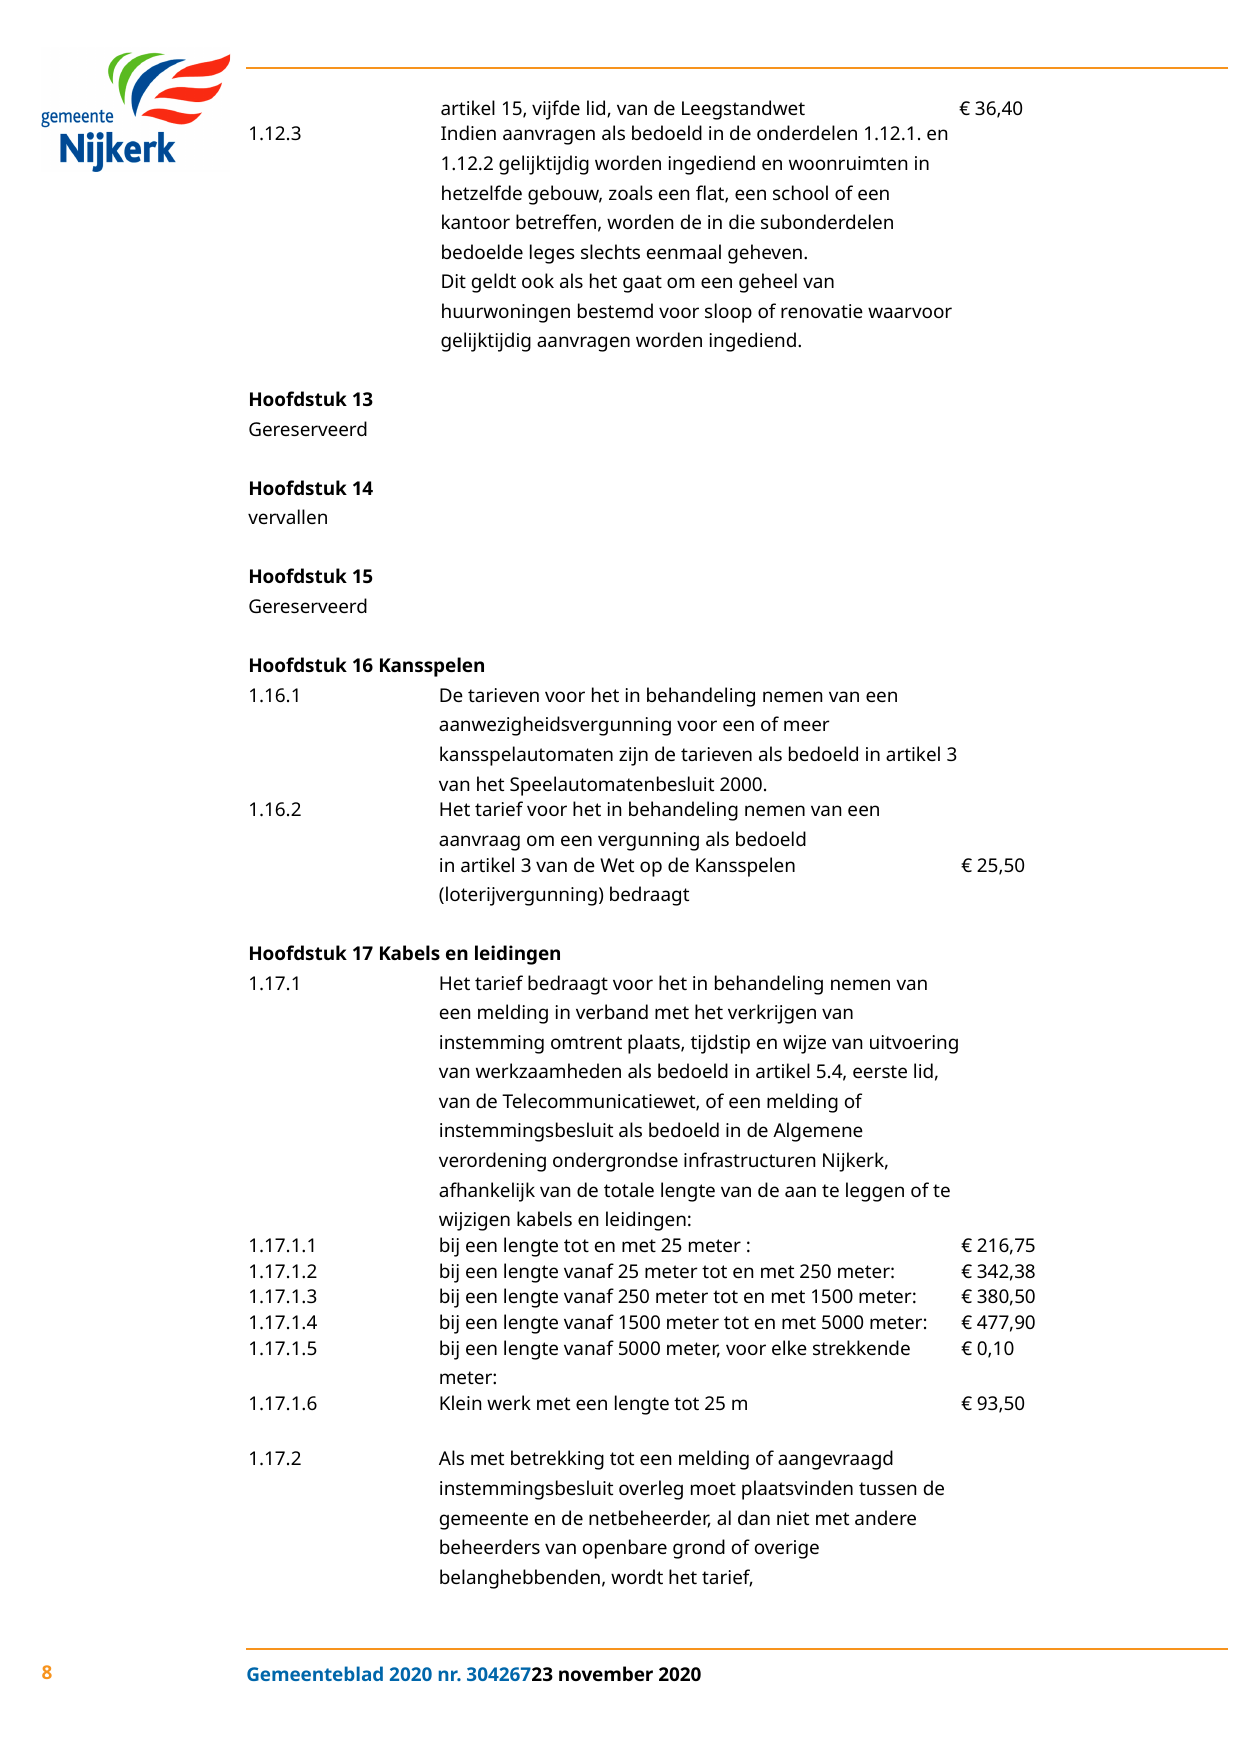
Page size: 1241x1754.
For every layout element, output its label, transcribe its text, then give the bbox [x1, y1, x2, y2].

table_cell 1.12.3 [248, 121, 440, 353]
text Hoofdstuk 16 Kansspelen [248, 652, 1152, 678]
table_cell Als met betrekking tot een melding of aangevraagd instemmingsbesluit overleg moet plaatsvinden tussen de gemeente en de netbeheerder, al dan niet met andere beheerders van openbare grond of overige belanghebbenden, wordt het tarief, [439, 1446, 961, 1590]
table_cell 1.17.1.3 [248, 1284, 439, 1309]
table_cell [248, 95, 440, 121]
table_header [961, 682, 1152, 797]
table_cell Indien aanvragen als bedoeld in de onderdelen 1.12.1. en 1.12.2 gelijktijdig worden ingediend en woonruimten in hetzelfde gebouw, zoals een flat, een school of een kantoor betreffen, worden de in die subonderdelen bedoelde leges slechts eenmaal geheven. Dit geldt ook als het gaat om een geheel van huurwoningen bestemd voor sloop of renovatie waarvoor gelijktijdig aanvragen worden ingediend. [440, 121, 959, 353]
table_cell € 477,90 [961, 1309, 1152, 1335]
table_cell [961, 1446, 1152, 1590]
table_cell € 0,10 [961, 1335, 1152, 1390]
table_cell € 380,50 [961, 1284, 1152, 1309]
table_cell [248, 852, 439, 907]
table_cell bij een lengte vanaf 1500 meter tot en met 5000 meter: [439, 1309, 961, 1335]
text Hoofdstuk 15 [248, 564, 1152, 589]
table_cell bij een lengte vanaf 5000 meter, voor elke strekkende meter: [439, 1335, 961, 1390]
table_cell artikel 15, vijfde lid, van de Leegstandwet [440, 95, 959, 121]
table_header [961, 970, 1152, 1232]
table_cell 1.17.1.2 [248, 1258, 439, 1283]
text Hoofdstuk 13 [248, 386, 1152, 412]
table_header Het tarief bedraagt voor het in behandeling nemen van een melding in verband met het verkrijgen van instemming omtrent plaats, tijdstip en wijze van uitvoering van werkzaamheden als bedoeld in artikel 5.4, eerste lid, van de Telecommunicatiewet, of een melding of instemmingsbesluit als bedoeld in de Algemene verordening ondergrondse infrastructuren Nijkerk, afhankelijk van de totale lengte van de aan te leggen of te wijzigen kabels en leidingen: [439, 970, 961, 1232]
table_cell 1.17.1.4 [248, 1309, 439, 1335]
text Gereserveerd [248, 416, 1152, 441]
table_cell Het tarief voor het in behandeling nemen van een aanvraag om een vergunning als bedoeld [439, 797, 961, 852]
picture [41, 47, 231, 172]
text Gereserveerd [248, 593, 1152, 619]
table_cell 1.17.2 [248, 1446, 439, 1590]
table_cell € 25,50 [961, 852, 1152, 907]
table_cell 1.17.1.5 [248, 1335, 439, 1390]
table_cell [959, 121, 1152, 353]
table_cell € 342,38 [961, 1258, 1152, 1283]
table_cell € 93,50 [961, 1390, 1152, 1446]
table_header De tarieven voor het in behandeling nemen van een aanwezigheidsvergunning voor een of meer kansspelautomaten zijn de tarieven als bedoeld in artikel 3 van het Speelautomatenbesluit 2000. [439, 682, 961, 797]
text Hoofdstuk 14 [248, 475, 1152, 501]
table_header 1.16.1 [248, 682, 439, 797]
table_header 1.17.1 [248, 970, 439, 1232]
table_cell [961, 797, 1152, 852]
table_cell 1.16.2 [248, 797, 439, 852]
table_cell bij een lengte vanaf 25 meter tot en met 250 meter: [439, 1258, 961, 1283]
text vervallen [248, 504, 1152, 530]
table_cell 1.17.1.6 [248, 1390, 439, 1446]
table_cell 1.17.1.1 [248, 1232, 439, 1258]
table_cell in artikel 3 van de Wet op de Kansspelen (loterijvergunning) bedraagt [439, 852, 961, 907]
table_cell Klein werk met een lengte tot 25 m [439, 1390, 961, 1446]
table_cell bij een lengte vanaf 250 meter tot en met 1500 meter: [439, 1284, 961, 1309]
text Hoofdstuk 17 Kabels en leidingen [248, 940, 1152, 966]
table_cell bij een lengte tot en met 25 meter : [439, 1232, 961, 1258]
table_cell € 216,75 [961, 1232, 1152, 1258]
table_cell € 36,40 [959, 95, 1152, 121]
